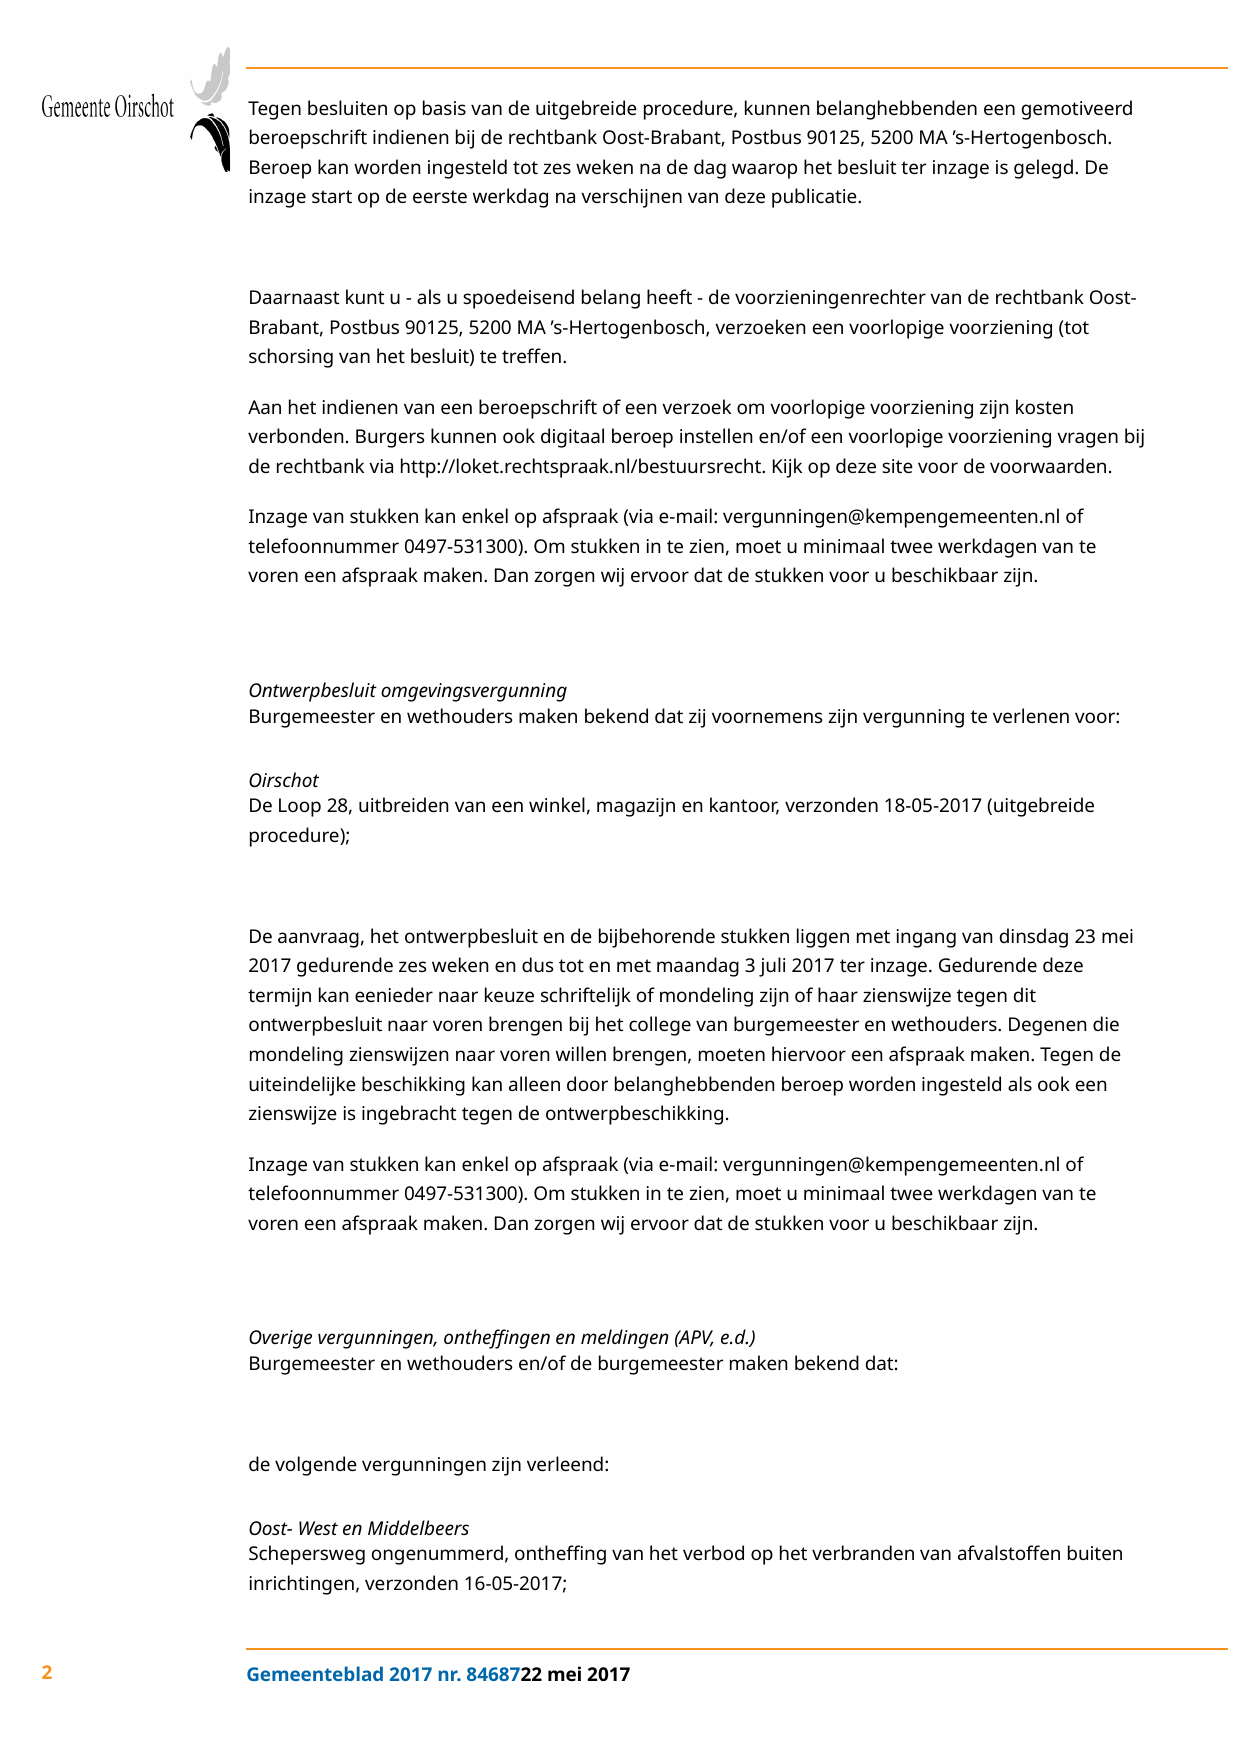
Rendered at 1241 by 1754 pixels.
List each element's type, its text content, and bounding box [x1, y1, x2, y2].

text Ontwerpbesluit omgevingsvergunning [248, 677, 1152, 703]
text de volgende vergunningen zijn verleend: [248, 1451, 1152, 1477]
text Schepersweg ongenummerd, ontheffing van het verbod op het verbranden van afvalstoffen buiten inrichtingen, verzonden 16-05-2017; [248, 1541, 1152, 1596]
text Oost- West en Middelbeers [248, 1515, 1152, 1541]
text Inzage van stukken kan enkel op afspraak (via e-mail: vergunningen@kempengemeenten.nl of telefoonnummer 0497-531300). Om stukken in te zien, moet u minimaal twee werkdagen van te voren een afspraak maken. Dan zorgen wij ervoor dat de stukken voor u beschikbaar zijn. [248, 1151, 1152, 1236]
text Burgemeester en wethouders en/of de burgemeester maken bekend dat: [248, 1350, 1152, 1376]
text De Loop 28, uitbreiden van een winkel, magazijn en kantoor, verzonden 18-05-2017 (uitgebreide procedure); [248, 792, 1152, 848]
text Tegen besluiten op basis van de uitgebreide procedure, kunnen belanghebbenden een gemotiveerd beroepschrift indienen bij de rechtbank Oost-Brabant, Postbus 90125, 5200 MA ’s-Hertogenbosch. Beroep kan worden ingesteld tot zes weken na de dag waarop het besluit ter inzage is gelegd. De inzage start op de eerste werkdag na verschijnen van deze publicatie. [248, 95, 1152, 209]
picture [41, 47, 231, 172]
text Inzage van stukken kan enkel op afspraak (via e-mail: vergunningen@kempengemeenten.nl of telefoonnummer 0497-531300). Om stukken in te zien, moet u minimaal twee werkdagen van te voren een afspraak maken. Dan zorgen wij ervoor dat de stukken voor u beschikbaar zijn. [248, 503, 1152, 588]
text Daarnaast kunt u - als u spoedeisend belang heeft - de voorzieningenrechter van de rechtbank Oost-Brabant, Postbus 90125, 5200 MA ’s-Hertogenbosch, verzoeken een voorlopige voorziening (tot schorsing van het besluit) te treffen. [248, 284, 1152, 369]
text Overige vergunningen, ontheffingen en meldingen (APV, e.d.) [248, 1324, 1152, 1350]
text De aanvraag, het ontwerpbesluit en de bijbehorende stukken liggen met ingang van dinsdag 23 mei 2017 gedurende zes weken en dus tot en met maandag 3 juli 2017 ter inzage. Gedurende deze termijn kan eenieder naar keuze schriftelijk of mondeling zijn of haar zienswijze tegen dit ontwerpbesluit naar voren brengen bij het college van burgemeester en wethouders. Degenen die mondeling zienswijzen naar voren willen brengen, moeten hiervoor een afspraak maken. Tegen de uiteindelijke beschikking kan alleen door belanghebbenden beroep worden ingesteld als ook een zienswijze is ingebracht tegen de ontwerpbeschikking. [248, 923, 1152, 1126]
text Burgemeester en wethouders maken bekend dat zij voornemens zijn vergunning te verlenen voor: [248, 703, 1152, 728]
text Aan het indienen van een beroepschrift of een verzoek om voorlopige voorziening zijn kosten verbonden. Burgers kunnen ook digitaal beroep instellen en/of een voorlopige voorziening vragen bij de rechtbank via http://loket.rechtspraak.nl/bestuursrecht. Kijk op deze site voor de voorwaarden. [248, 394, 1152, 479]
text Oirschot [248, 767, 1152, 792]
